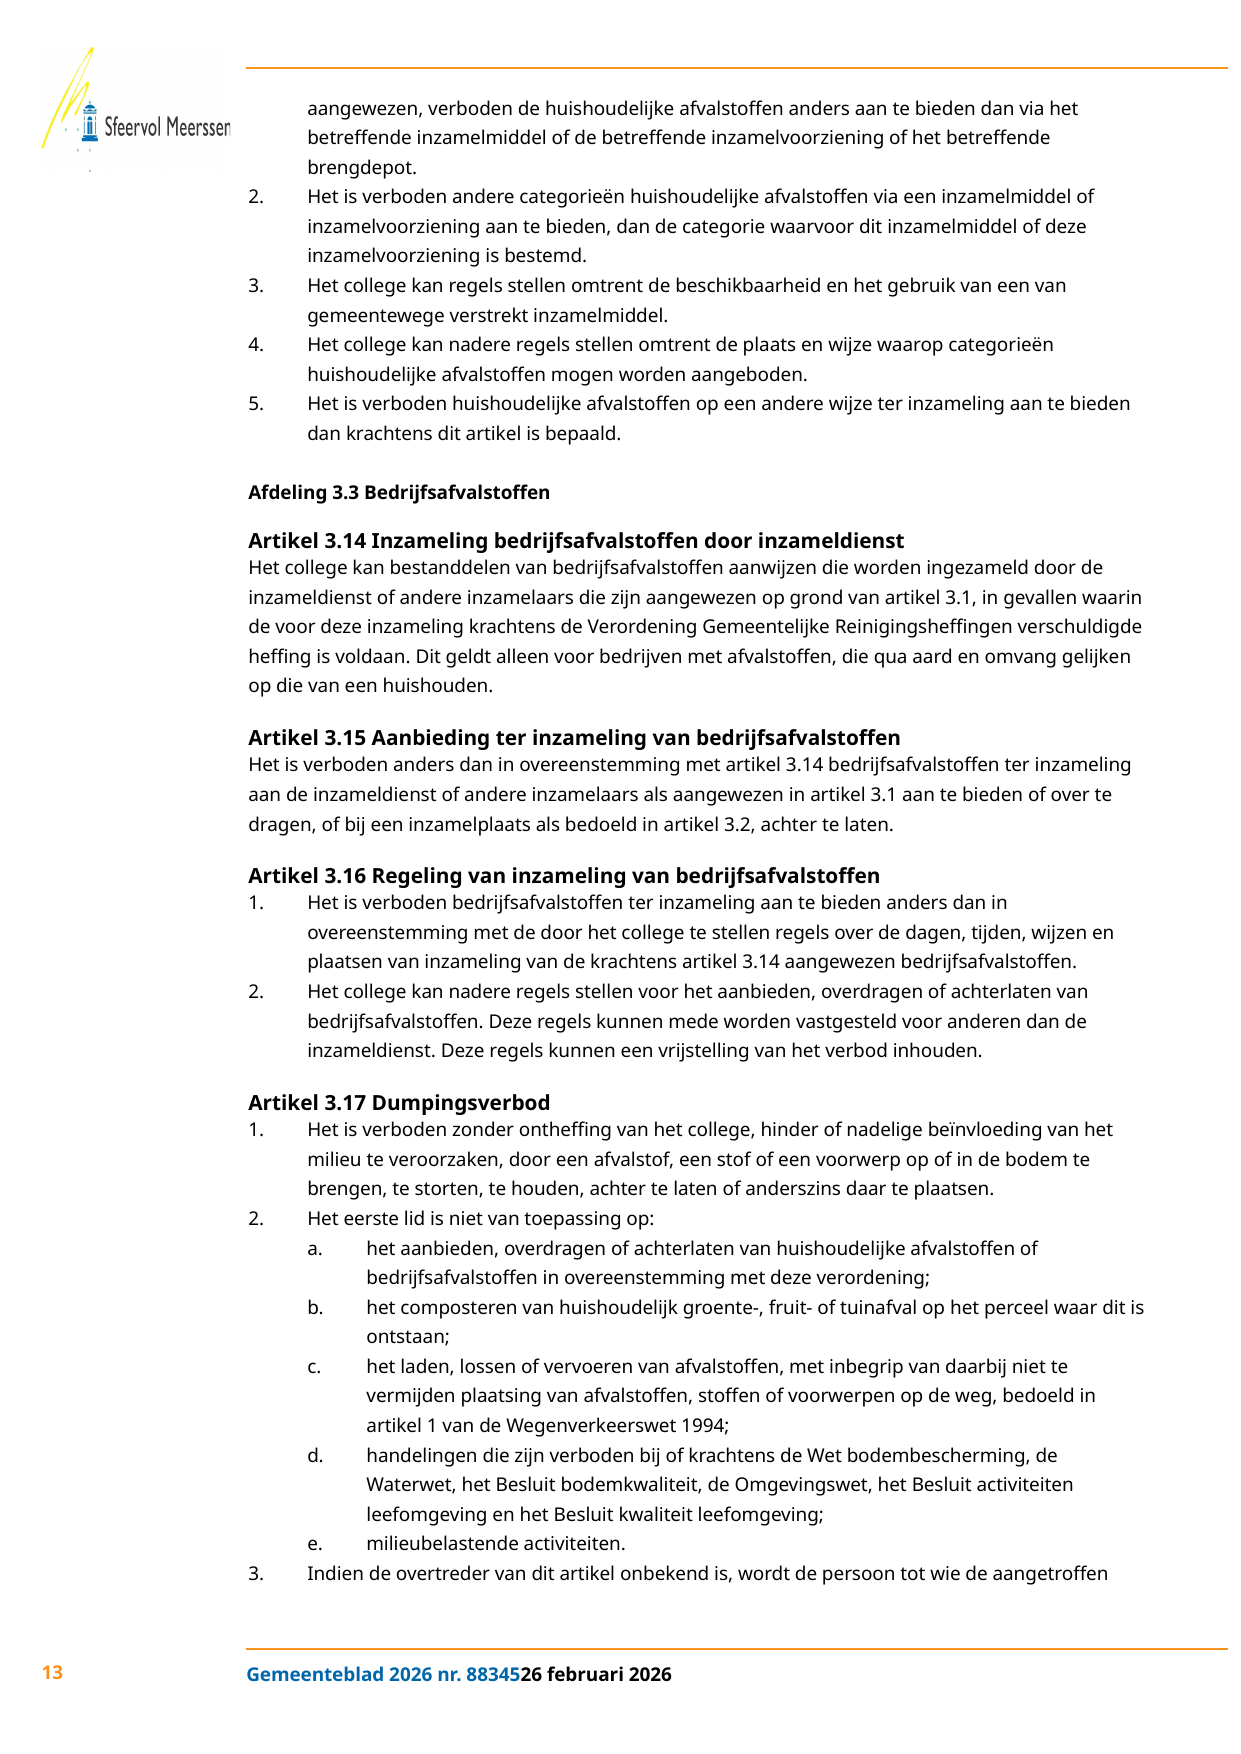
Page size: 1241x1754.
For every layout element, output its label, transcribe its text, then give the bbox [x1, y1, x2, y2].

text Het is verboden anders dan in overeenstemming met artikel 3.14 bedrijfsafvalstoffen ter inzameling aan de inzameldienst of andere inzamelaars als aangewezen in artikel 3.1 aan te bieden of over te dragen, of bij een inzamelplaats als bedoeld in artikel 3.2, achter te laten. [248, 752, 1152, 836]
list Het college kan nadere regels stellen omtrent de plaats en wijze waarop categorieën huishoudelijke afvalstoffen mogen worden aangeboden. [248, 331, 1152, 387]
text Artikel 3.15 Aanbieding ter inzameling van bedrijfsafvalstoffen [248, 723, 1152, 752]
text Het college kan bestanddelen van bedrijfsafvalstoffen aanwijzen die worden ingezameld door de inzameldienst of andere inzamelaars die zijn aangewezen op grond van artikel 3.1, in gevallen waarin de voor deze inzameling krachtens de Verordening Gemeentelijke Reinigingsheffingen verschuldigde heffing is voldaan. Dit geldt alleen voor bedrijven met afvalstoffen, die qua aard en omvang gelijken op die van een huishouden. [248, 554, 1152, 698]
list het laden, lossen of vervoeren van afvalstoffen, met inbegrip van daarbij niet te vermijden plaatsing van afvalstoffen, stoffen of voorwerpen op de weg, bedoeld in artikel 1 van de Wegenverkeerswet 1994; [307, 1353, 1152, 1438]
list milieubelastende activiteiten. [307, 1531, 1152, 1556]
list Indien de overtreder van dit artikel onbekend is, wordt de persoon tot wie de aangetroffen [248, 1560, 1152, 1586]
text Artikel 3.16 Regeling van inzameling van bedrijfsafvalstoffen [248, 861, 1152, 889]
list handelingen die zijn verboden bij of krachtens de Wet bodembescherming, de Waterwet, het Besluit bodemkwaliteit, de Omgevingswet, het Besluit activiteiten leefomgeving en het Besluit kwaliteit leefomgeving; [307, 1442, 1152, 1527]
text Afdeling 3.3 Bedrijfsafvalstoffen [248, 479, 1152, 505]
list het aanbieden, overdragen of achterlaten van huishoudelijke afvalstoffen of bedrijfsafvalstoffen in overeenstemming met deze verordening; [307, 1235, 1152, 1290]
text Artikel 3.14 Inzameling bedrijfsafvalstoffen door inzameldienst [248, 526, 1152, 554]
list Het is verboden andere categorieën huishoudelijke afvalstoffen via een inzamelmiddel of inzamelvoorziening aan te bieden, dan de categorie waarvoor dit inzamelmiddel of deze inzamelvoorziening is bestemd. [248, 183, 1152, 268]
picture [41, 47, 231, 172]
text Artikel 3.17 Dumpingsverbod [248, 1088, 1152, 1116]
list Het is verboden bedrijfsafvalstoffen ter inzameling aan te bieden anders dan in overeenstemming met de door het college te stellen regels over de dagen, tijden, wijzen en plaatsen van inzameling van de krachtens artikel 3.14 aangewezen bedrijfsafvalstoffen. [248, 889, 1152, 974]
list Het college kan regels stellen omtrent de beschikbaarheid en het gebruik van een van gemeentewege verstrekt inzamelmiddel. [248, 272, 1152, 328]
list aangewezen, verboden de huishoudelijke afvalstoffen anders aan te bieden dan via het betreffende inzamelmiddel of de betreffende inzamelvoorziening of het betreffende brengdepot. [248, 95, 1152, 180]
list Het eerste lid is niet van toepassing op: [248, 1205, 1152, 1231]
list Het is verboden zonder ontheffing van het college, hinder of nadelige beïnvloeding van het milieu te veroorzaken, door een afvalstof, een stof of een voorwerp op of in de bodem te brengen, te storten, te houden, achter te laten of anderszins daar te plaatsen. [248, 1116, 1152, 1201]
list het composteren van huishoudelijk groente-, fruit- of tuinafval op het perceel waar dit is ontstaan; [307, 1294, 1152, 1349]
list Het college kan nadere regels stellen voor het aanbieden, overdragen of achterlaten van bedrijfsafvalstoffen. Deze regels kunnen mede worden vastgesteld voor anderen dan de inzameldienst. Deze regels kunnen een vrijstelling van het verbod inhouden. [248, 978, 1152, 1063]
list Het is verboden huishoudelijke afvalstoffen op een andere wijze ter inzameling aan te bieden dan krachtens dit artikel is bepaald. [248, 391, 1152, 446]
